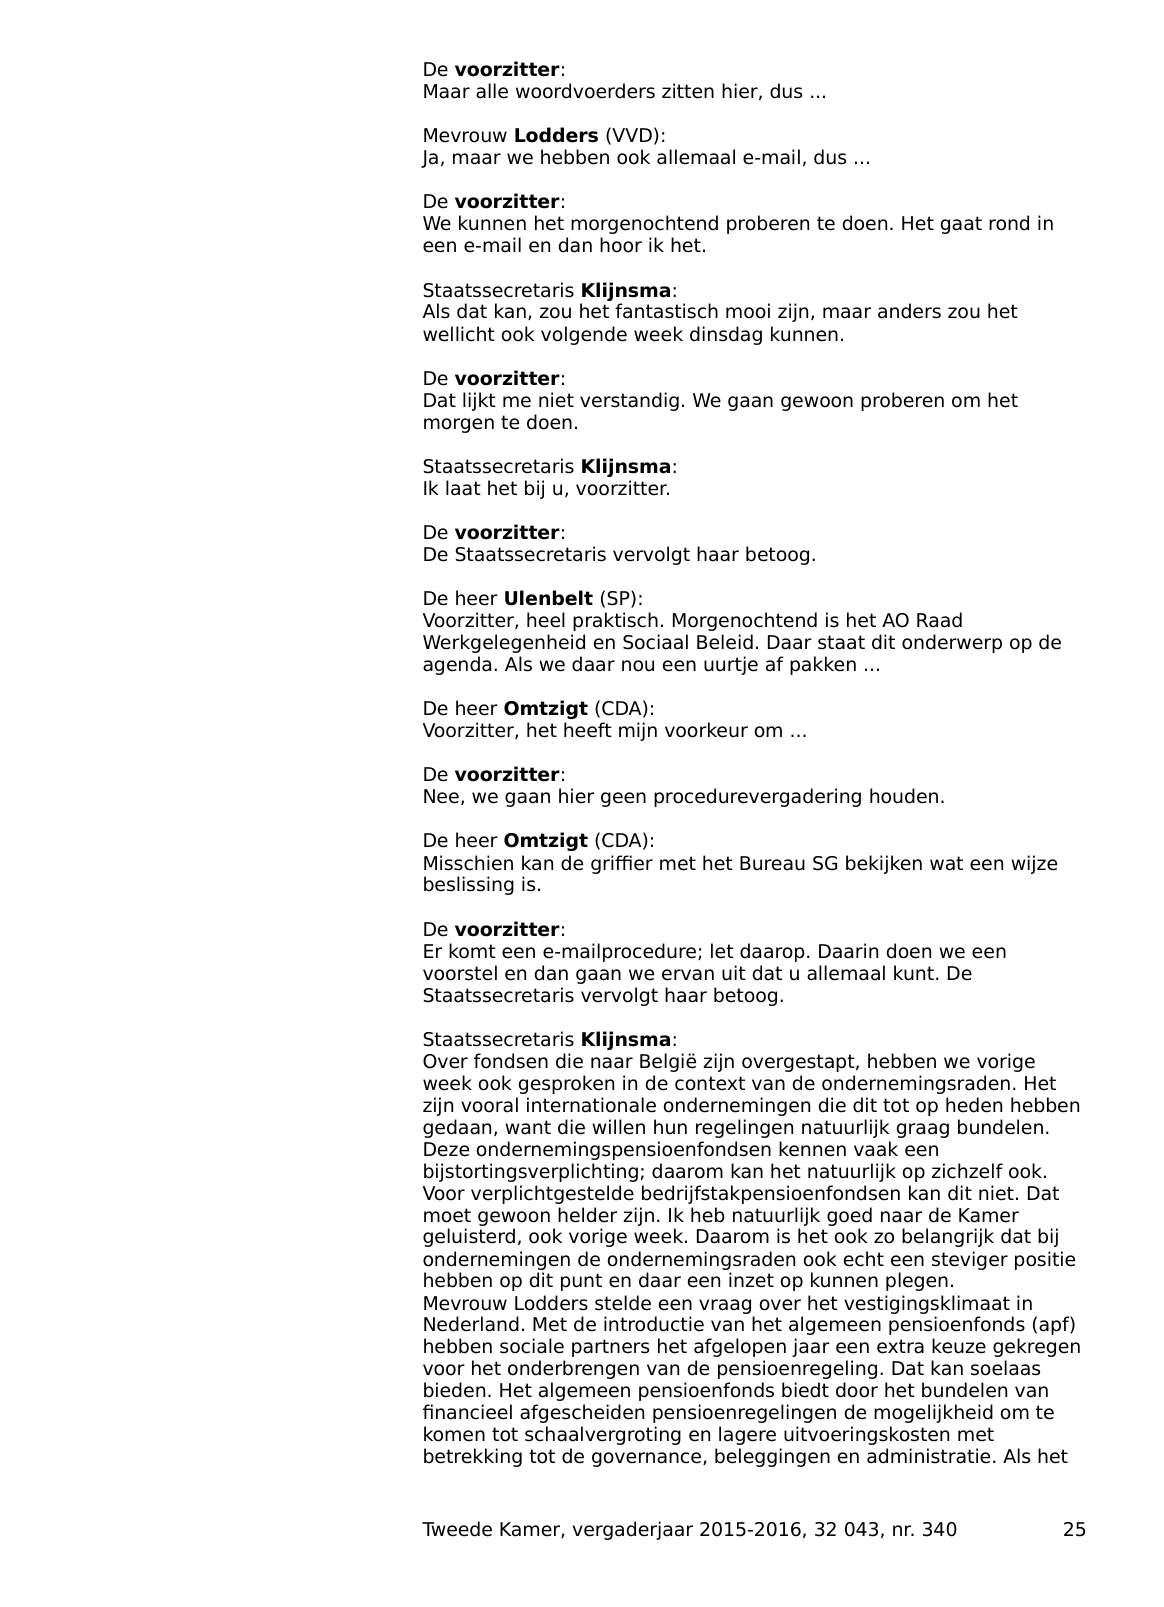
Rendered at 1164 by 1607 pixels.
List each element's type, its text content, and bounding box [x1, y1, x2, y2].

text Maar alle woordvoerders zitten hier, dus ... [422, 81, 1087, 103]
text De voorzitter: [422, 918, 1087, 941]
text De Staatssecretaris vervolgt haar betoog. [422, 544, 1087, 566]
text Staatssecretaris Klijnsma: [422, 1029, 1087, 1051]
text De heer Omtzigt (CDA): [422, 698, 1087, 720]
text Er komt een e-mailprocedure; let daarop. Daarin doen we een voorstel en dan gaan we ervan uit dat u allemaal kunt. De Staatssecretaris vervolgt haar betoog. [422, 941, 1087, 1006]
text We kunnen het morgenochtend proberen te doen. Het gaat rond in een e-mail en dan hoor ik het. [422, 213, 1087, 257]
text De voorzitter: [422, 191, 1087, 213]
text Mevrouw Lodders stelde een vraag over het vestigingsklimaat in Nederland. Met de introductie van het algemeen pensioenfonds (apf) hebben sociale partners het afgelopen jaar een extra keuze gekregen voor het onderbrengen van de pensioenregeling. Dat kan soelaas bieden. Het algemeen pensioenfonds biedt door het bundelen van financieel afgescheiden pensioenregelingen de mogelijkheid om te komen tot schaalvergroting en lagere uitvoeringskosten met betrekking tot de governance, beleggingen en administratie. Als het [422, 1292, 1087, 1468]
text Voorzitter, heel praktisch. Morgenochtend is het AO Raad Werkgelegenheid en Sociaal Beleid. Daar staat dit onderwerp op de agenda. Als we daar nou een uurtje af pakken ... [422, 610, 1087, 676]
text Misschien kan de griffier met het Bureau SG bekijken wat een wijze beslissing is. [422, 852, 1087, 896]
text De heer Ulenbelt (SP): [422, 588, 1087, 610]
text Nee, we gaan hier geen procedurevergadering houden. [422, 786, 1087, 808]
text Ik laat het bij u, voorzitter. [422, 478, 1087, 500]
text Ja, maar we hebben ook allemaal e-mail, dus ... [422, 147, 1087, 169]
text De voorzitter: [422, 764, 1087, 786]
text Dat lijkt me niet verstandig. We gaan gewoon proberen om het morgen te doen. [422, 389, 1087, 433]
text Mevrouw Lodders (VVD): [422, 125, 1087, 147]
text De heer Omtzigt (CDA): [422, 830, 1087, 852]
text De voorzitter: [422, 59, 1087, 81]
text Staatssecretaris Klijnsma: [422, 279, 1087, 301]
text Staatssecretaris Klijnsma: [422, 456, 1087, 478]
text Als dat kan, zou het fantastisch mooi zijn, maar anders zou het wellicht ook volgende week dinsdag kunnen. [422, 301, 1087, 345]
text De voorzitter: [422, 522, 1087, 544]
text De voorzitter: [422, 368, 1087, 389]
text Voorzitter, het heeft mijn voorkeur om ... [422, 720, 1087, 742]
text Over fondsen die naar België zijn overgestapt, hebben we vorige week ook gesproken in de context van de ondernemingsraden. Het zijn vooral internationale ondernemingen die dit tot op heden hebben gedaan, want die willen hun regelingen natuurlijk graag bundelen. Deze ondernemingspensioenfondsen kennen vaak een bijstortingsverplichting; daarom kan het natuurlijk op zichzelf ook. Voor verplichtgestelde bedrijfstakpensioenfondsen kan dit niet. Dat moet gewoon helder zijn. Ik heb natuurlijk goed naar de Kamer geluisterd, ook vorige week. Daarom is het ook zo belangrijk dat bij ondernemingen de ondernemingsraden ook echt een steviger positie hebben op dit punt en daar een inzet op kunnen plegen. [422, 1051, 1087, 1292]
